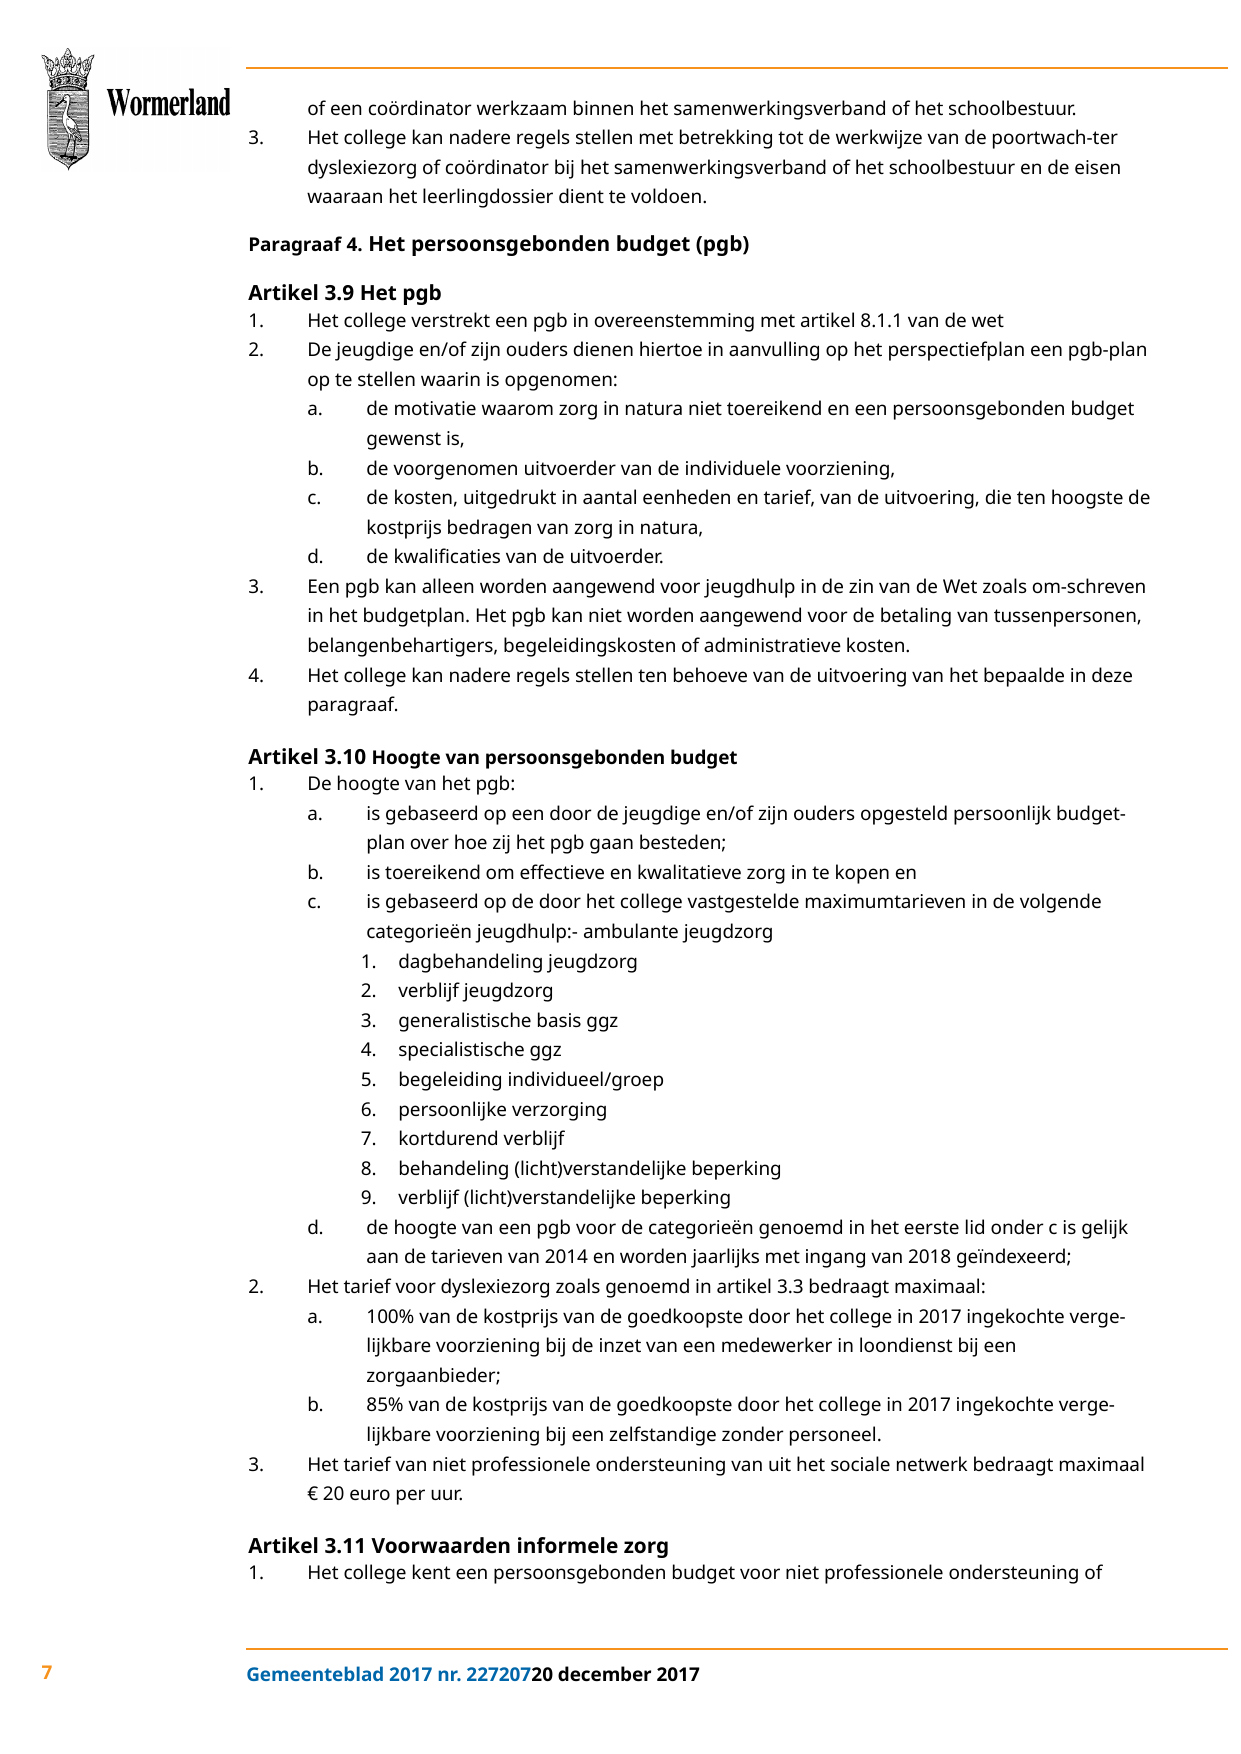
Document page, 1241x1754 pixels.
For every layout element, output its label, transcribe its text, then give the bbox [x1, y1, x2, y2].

list Het tarief voor dyslexiezorg zoals genoemd in artikel 3.3 bedraagt maximaal: [248, 1273, 1152, 1299]
list behandeling (licht)verstandelijke beperking [361, 1155, 1152, 1181]
list De hoogte van het pgb: [248, 770, 1152, 796]
list Een pgb kan alleen worden aangewend voor jeugdhulp in de zin van de Wet zoals om-schreven in het budgetplan. Het pgb kan niet worden aangewend voor de betaling van tussenpersonen, belangenbehartigers, begeleidingskosten of administratieve kosten. [248, 573, 1152, 658]
list specialistische ggz [361, 1037, 1152, 1062]
list de kosten, uitgedrukt in aantal eenheden en tarief, van de uitvoering, die ten hoogste de kostprijs bedragen van zorg in natura, [307, 484, 1152, 540]
list 85% van de kostprijs van de goedkoopste door het college in 2017 ingekochte verge-lijkbare voorziening bij een zelfstandige zonder personeel. [307, 1392, 1152, 1447]
list begeleiding individueel/groep [361, 1066, 1152, 1092]
text Artikel 3.10 Hoogte van persoonsgebonden budget [248, 742, 1152, 770]
list is gebaseerd op een door de jeugdige en/of zijn ouders opgesteld persoonlijk budget-plan over hoe zij het pgb gaan besteden; [307, 800, 1152, 855]
list De jeugdige en/of zijn ouders dienen hiertoe in aanvulling op het perspectiefplan een pgb-plan op te stellen waarin is opgenomen: [248, 336, 1152, 392]
list Het college kan nadere regels stellen met betrekking tot de werkwijze van de poortwach-ter dyslexiezorg of coördinator bij het samenwerkingsverband of het schoolbestuur en de eisen waaraan het leerlingdossier dient te voldoen. [248, 124, 1152, 209]
picture [41, 47, 231, 172]
list Het college kan nadere regels stellen ten behoeve van de uitvoering van het bepaalde in deze paragraaf. [248, 662, 1152, 717]
list of een coördinator werkzaam binnen het samenwerkingsverband of het schoolbestuur. [248, 95, 1152, 121]
list dagbehandeling jeugdzorg [361, 948, 1152, 973]
list Het college verstrekt een pgb in overeenstemming met artikel 8.1.1 van de wet [248, 307, 1152, 333]
list Het tarief van niet professionele ondersteuning van uit het sociale netwerk bedraagt maximaal € 20 euro per uur. [248, 1451, 1152, 1506]
list 100% van de kostprijs van de goedkoopste door het college in 2017 ingekochte verge-lijkbare voorziening bij de inzet van een medewerker in loondienst bij een zorgaanbieder; [307, 1303, 1152, 1388]
list de kwalificaties van de uitvoerder. [307, 543, 1152, 569]
list verblijf (licht)verstandelijke beperking [361, 1184, 1152, 1210]
list verblijf jeugdzorg [361, 977, 1152, 1003]
text Artikel 3.9 Het pgb [248, 278, 1152, 307]
list persoonlijke verzorging [361, 1096, 1152, 1121]
text Artikel 3.11 Voorwaarden informele zorg [248, 1531, 1152, 1559]
text Paragraaf 4. Het persoonsgebonden budget (pgb) [248, 229, 1152, 258]
list generalistische basis ggz [361, 1007, 1152, 1033]
list de voorgenomen uitvoerder van de individuele voorziening, [307, 455, 1152, 481]
list kortdurend verblijf [361, 1125, 1152, 1151]
list de hoogte van een pgb voor de categorieën genoemd in het eerste lid onder c is gelijk aan de tarieven van 2014 en worden jaarlijks met ingang van 2018 geïndexeerd; [307, 1214, 1152, 1269]
list de motivatie waarom zorg in natura niet toereikend en een persoonsgebonden budget gewenst is, [307, 396, 1152, 451]
list is gebaseerd op de door het college vastgestelde maximumtarieven in de volgende categorieën jeugdhulp:- ambulante jeugdzorg [307, 889, 1152, 944]
list is toereikend om effectieve en kwalitatieve zorg in te kopen en [307, 859, 1152, 885]
list Het college kent een persoonsgebonden budget voor niet professionele ondersteuning of [248, 1559, 1152, 1585]
